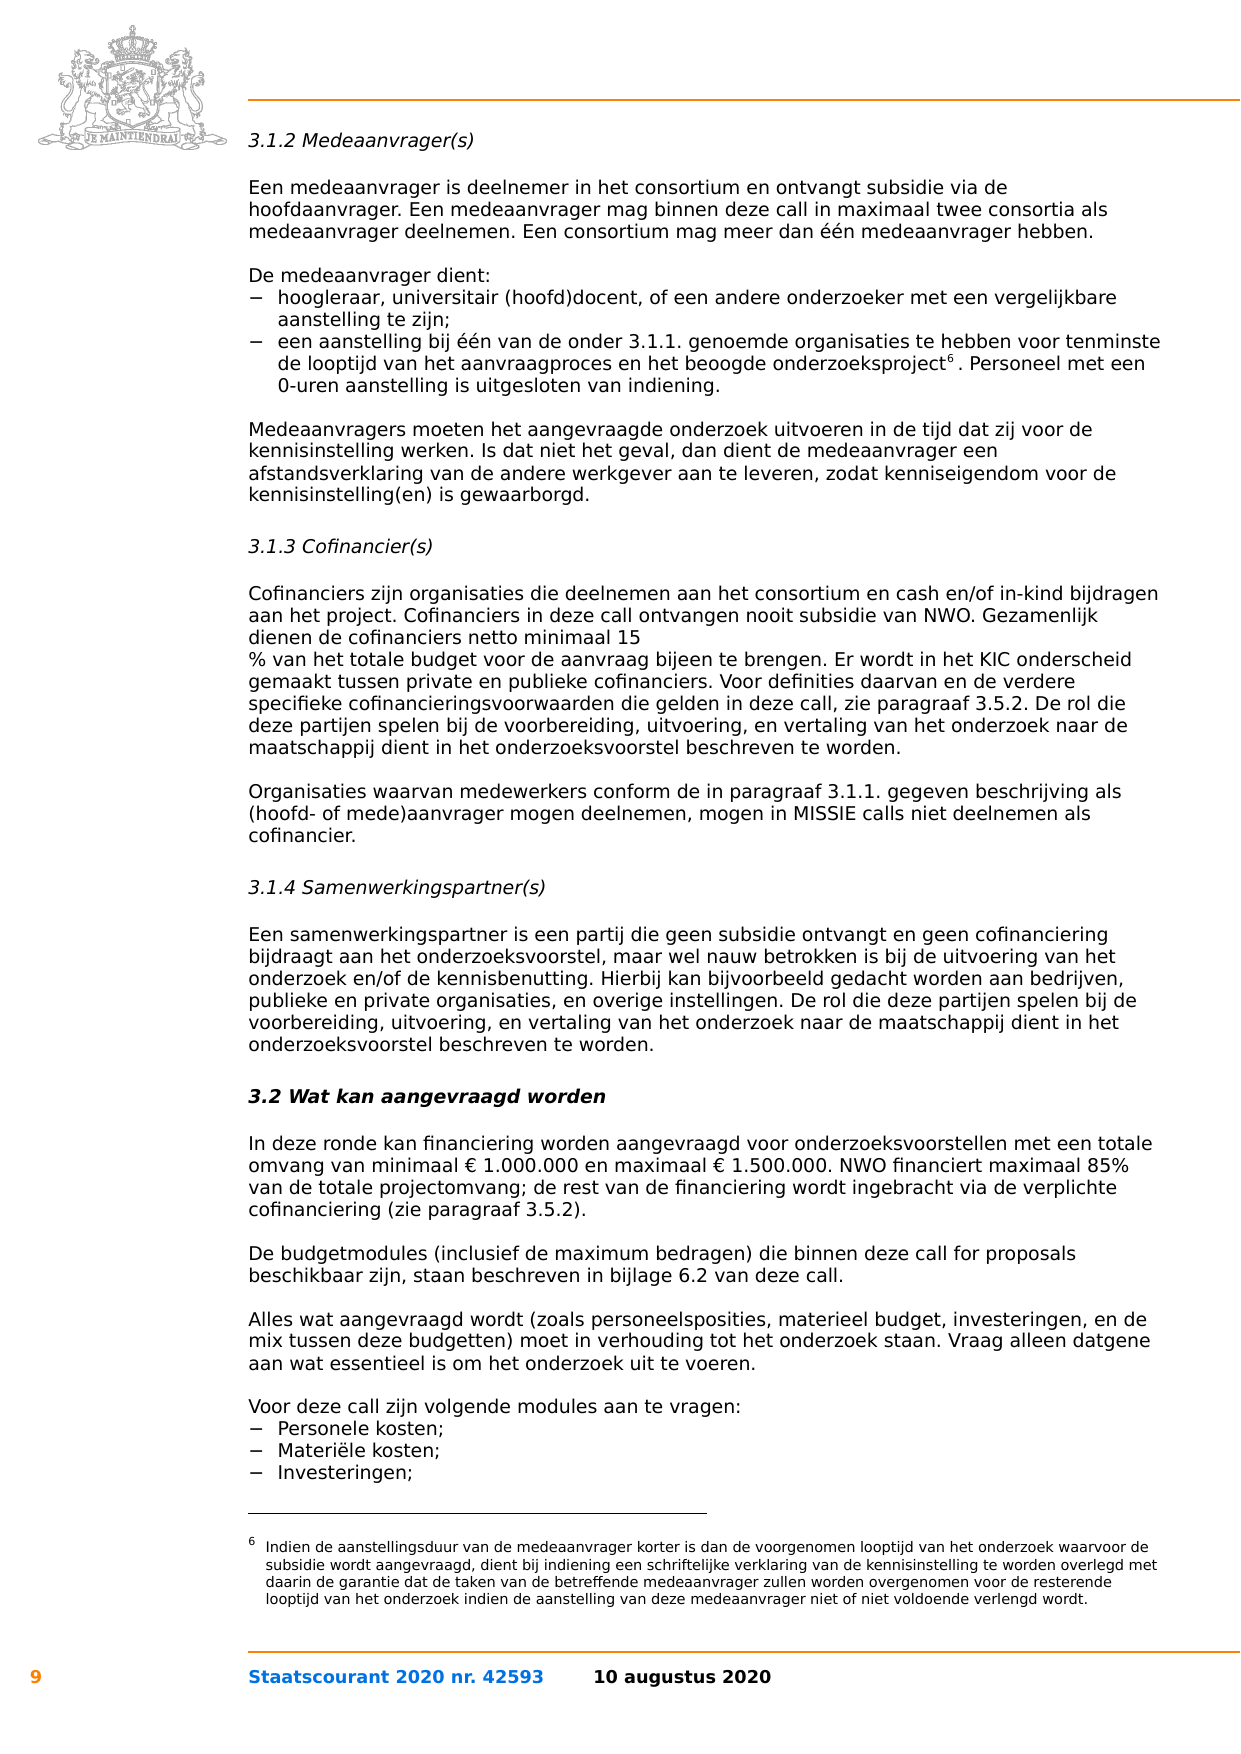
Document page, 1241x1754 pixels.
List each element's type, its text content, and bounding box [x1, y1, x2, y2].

text Voor deze call zijn volgende modules aan te vragen: [248, 1396, 1163, 1418]
text Alles wat aangevraagd wordt (zoals personeelsposities, materieel budget, investeringen, en de mix tussen deze budgetten) moet in verhouding tot het onderzoek staan. Vraag alleen datgene aan wat essentieel is om het onderzoek uit te voeren. [248, 1308, 1163, 1374]
subtitle 3.1.4 Samenwerkingspartner(s) [248, 877, 1163, 899]
text Organisaties waarvan medewerkers conform de in paragraaf 3.1.1. gegeven beschrijving als (hoofd- of mede)aanvrager mogen deelnemen, mogen in MISSIE calls niet deelnemen als cofinancier. [248, 781, 1163, 847]
text Cofinanciers zijn organisaties die deelnemen aan het consortium en cash en/of in-kind bijdragen aan het project. Cofinanciers in deze call ontvangen nooit subsidie van NWO. Gezamenlijk dienen de cofinanciers netto minimaal 15 [248, 583, 1163, 649]
text De budgetmodules (inclusief de maximum bedragen) die binnen deze call for proposals beschikbaar zijn, staan beschreven in bijlage 6.2 van deze call. [248, 1243, 1163, 1287]
subtitle 3.1.2 Medeaanvrager(s) [248, 130, 1163, 152]
subtitle 3.2 Wat kan aangevraagd worden [248, 1086, 1163, 1108]
text In deze ronde kan financiering worden aangevraagd voor onderzoeksvoorstellen met een totale omvang van minimaal € 1.000.000 en maximaal € 1.500.000. NWO financiert maximaal 85% van de totale projectomvang; de rest van de financiering wordt ingebracht via de verplichte cofinanciering (zie paragraaf 3.5.2). [248, 1133, 1163, 1221]
text − Personele kosten; [248, 1418, 1163, 1440]
subtitle 3.1.3 Cofinancier(s) [248, 536, 1163, 558]
text − Materiële kosten; [248, 1440, 1163, 1462]
picture [38, 25, 227, 150]
text % van het totale budget voor de aanvraag bijeen te brengen. Er wordt in het KIC onderscheid gemaakt tussen private en publieke cofinanciers. Voor definities daarvan en de verdere specifieke cofinancieringsvoorwaarden die gelden in deze call, zie paragraaf 3.5.2. De rol die deze partijen spelen bij de voorbereiding, uitvoering, en vertaling van het onderzoek naar de maatschappij dient in het onderzoeksvoorstel beschreven te worden. [248, 649, 1163, 759]
text Een medeaanvrager is deelnemer in het consortium en ontvangt subsidie via de hoofdaanvrager. Een medeaanvrager mag binnen deze call in maximaal twee consortia als medeaanvrager deelnemen. Een consortium mag meer dan één medeaanvrager hebben. [248, 177, 1163, 243]
text − hoogleraar, universitair (hoofd)docent, of een andere onderzoeker met een vergelijkbare aanstelling te zijn; [248, 287, 1163, 331]
text Medeaanvragers moeten het aangevraagde onderzoek uitvoeren in de tijd dat zij voor de kennisinstelling werken. Is dat niet het geval, dan dient de medeaanvrager een afstandsverklaring van de andere werkgever aan te leveren, zodat kenniseigendom voor de kennisinstelling(en) is gewaarborgd. [248, 418, 1163, 506]
text Indien de aanstellingsduur van de medeaanvrager korter is dan de voorgenomen looptijd van het onderzoek waarvoor de subsidie wordt aangevraagd, dient bij indiening een schriftelijke verklaring van de kennisinstelling te worden overlegd met daarin de garantie dat de taken van de betreffende medeaanvrager zullen worden overgenomen voor de resterende looptijd van het onderzoek indien de aanstelling van deze medeaanvrager niet of niet voldoende verlengd wordt. [248, 1535, 1163, 1608]
text − een aanstelling bij één van de onder 3.1.1. genoemde organisaties te hebben voor tenminste de looptijd van het aanvraagproces en het beoogde onderzoeksproject. Personeel met een 0-uren aanstelling is uitgesloten van indiening. [248, 331, 1163, 397]
text De medeaanvrager dient: [248, 265, 1163, 287]
text − Investeringen; [248, 1462, 1163, 1484]
text Een samenwerkingspartner is een partij die geen subsidie ontvangt en geen cofinanciering bijdraagt aan het onderzoeksvoorstel, maar wel nauw betrokken is bij de uitvoering van het onderzoek en/of de kennisbenutting. Hierbij kan bijvoorbeeld gedacht worden aan bedrijven, publieke en private organisaties, en overige instellingen. De rol die deze partijen spelen bij de voorbereiding, uitvoering, en vertaling van het onderzoek naar de maatschappij dient in het onderzoeksvoorstel beschreven te worden. [248, 924, 1163, 1056]
